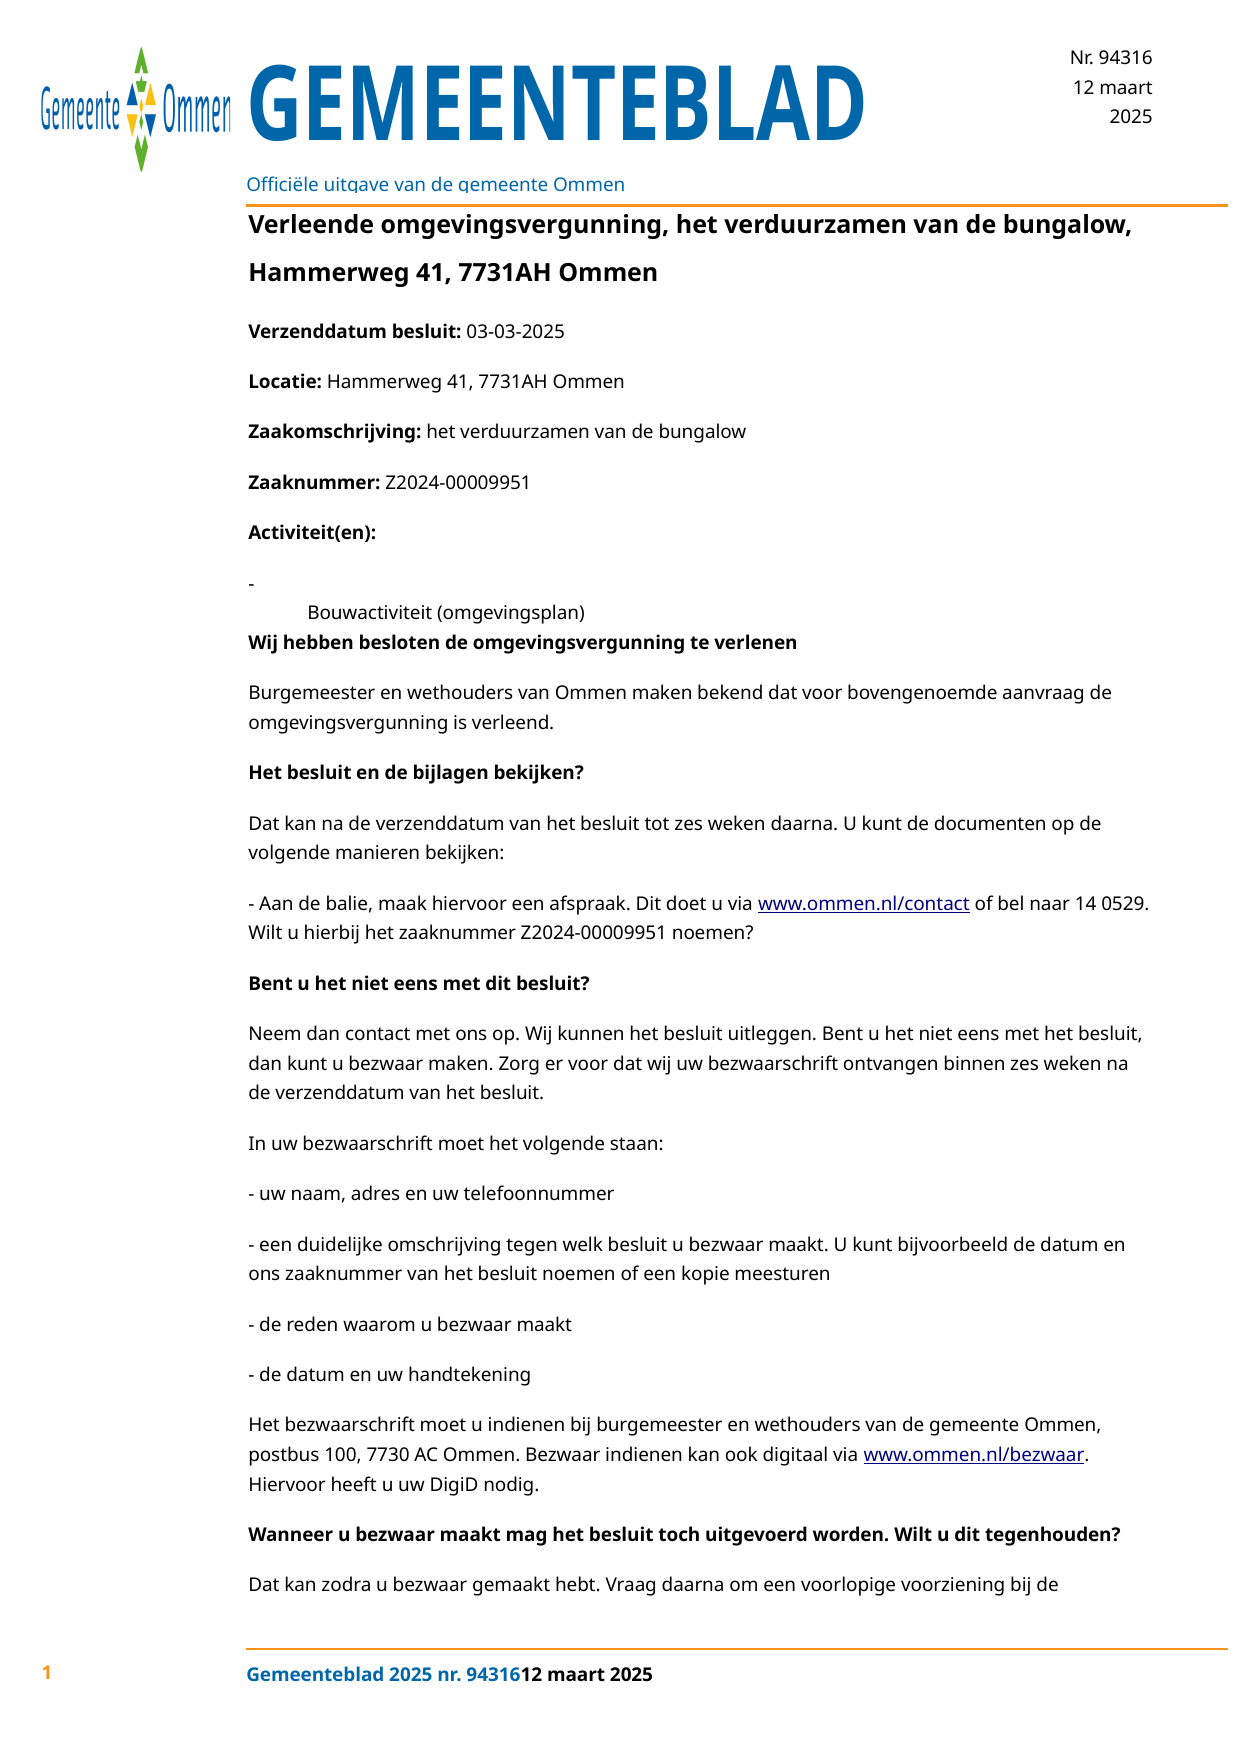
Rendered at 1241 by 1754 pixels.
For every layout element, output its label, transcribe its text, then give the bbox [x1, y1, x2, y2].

text Verleende omgevingsvergunning, het verduurzamen van de bungalow, Hammerweg 41, 7731AH Ommen [248, 207, 1152, 288]
text Zaaknummer: Z2024-00009951 [248, 469, 1152, 495]
list Bouwactiviteit (omgevingsplan) [248, 599, 1152, 625]
text - uw naam, adres en uw telefoonnummer [248, 1180, 1152, 1206]
text Bent u het niet eens met dit besluit? [248, 970, 1152, 996]
text Wanneer u bezwaar maakt mag het besluit toch uitgevoerd worden. Wilt u dit tegenhouden? [248, 1521, 1152, 1547]
text - Aan de balie, maak hiervoor een afspraak. Dit doet u via www.ommen.nl/contact of bel naar 14 0529. Wilt u hierbij het zaaknummer Z2024-00009951 noemen? [248, 890, 1152, 945]
text Verzenddatum besluit: 03-03-2025 [248, 318, 1152, 344]
text - een duidelijke omschrijving tegen welk besluit u bezwaar maakt. U kunt bijvoorbeeld de datum en ons zaaknummer van het besluit noemen of een kopie meesturen [248, 1231, 1152, 1286]
text Dat kan na de verzenddatum van het besluit tot zes weken daarna. U kunt de documenten op de volgende manieren bekijken: [248, 810, 1152, 865]
text - de reden waarom u bezwaar maakt [248, 1311, 1152, 1337]
text - de datum en uw handtekening [248, 1361, 1152, 1387]
text Zaakomschrijving: het verduurzamen van de bungalow [248, 419, 1152, 444]
text Activiteit(en): [248, 519, 1152, 545]
picture [41, 47, 231, 172]
text Wij hebben besloten de omgevingsvergunning te verlenen [248, 629, 1152, 655]
text Burgemeester en wethouders van Ommen maken bekend dat voor bovengenoemde aanvraag de omgevingsvergunning is verleend. [248, 679, 1152, 735]
text Locatie: Hammerweg 41, 7731AH Ommen [248, 368, 1152, 394]
text Dat kan zodra u bezwaar gemaakt hebt. Vraag daarna om een voorlopige voorziening bij de [248, 1572, 1152, 1597]
text Het bezwaarschrift moet u indienen bij burgemeester en wethouders van de gemeente Ommen, postbus 100, 7730 AC Ommen. Bezwaar indienen kan ook digitaal via www.ommen.nl/bezwaar. Hiervoor heeft u uw DigiD nodig. [248, 1412, 1152, 1497]
text In uw bezwaarschrift moet het volgende staan: [248, 1130, 1152, 1156]
text Neem dan contact met ons op. Wij kunnen het besluit uitleggen. Bent u het niet eens met het besluit, dan kunt u bezwaar maken. Zorg er voor dat wij uw bezwaarschrift ontvangen binnen zes weken na de verzenddatum van het besluit. [248, 1020, 1152, 1105]
text Het besluit en de bijlagen bekijken? [248, 759, 1152, 785]
